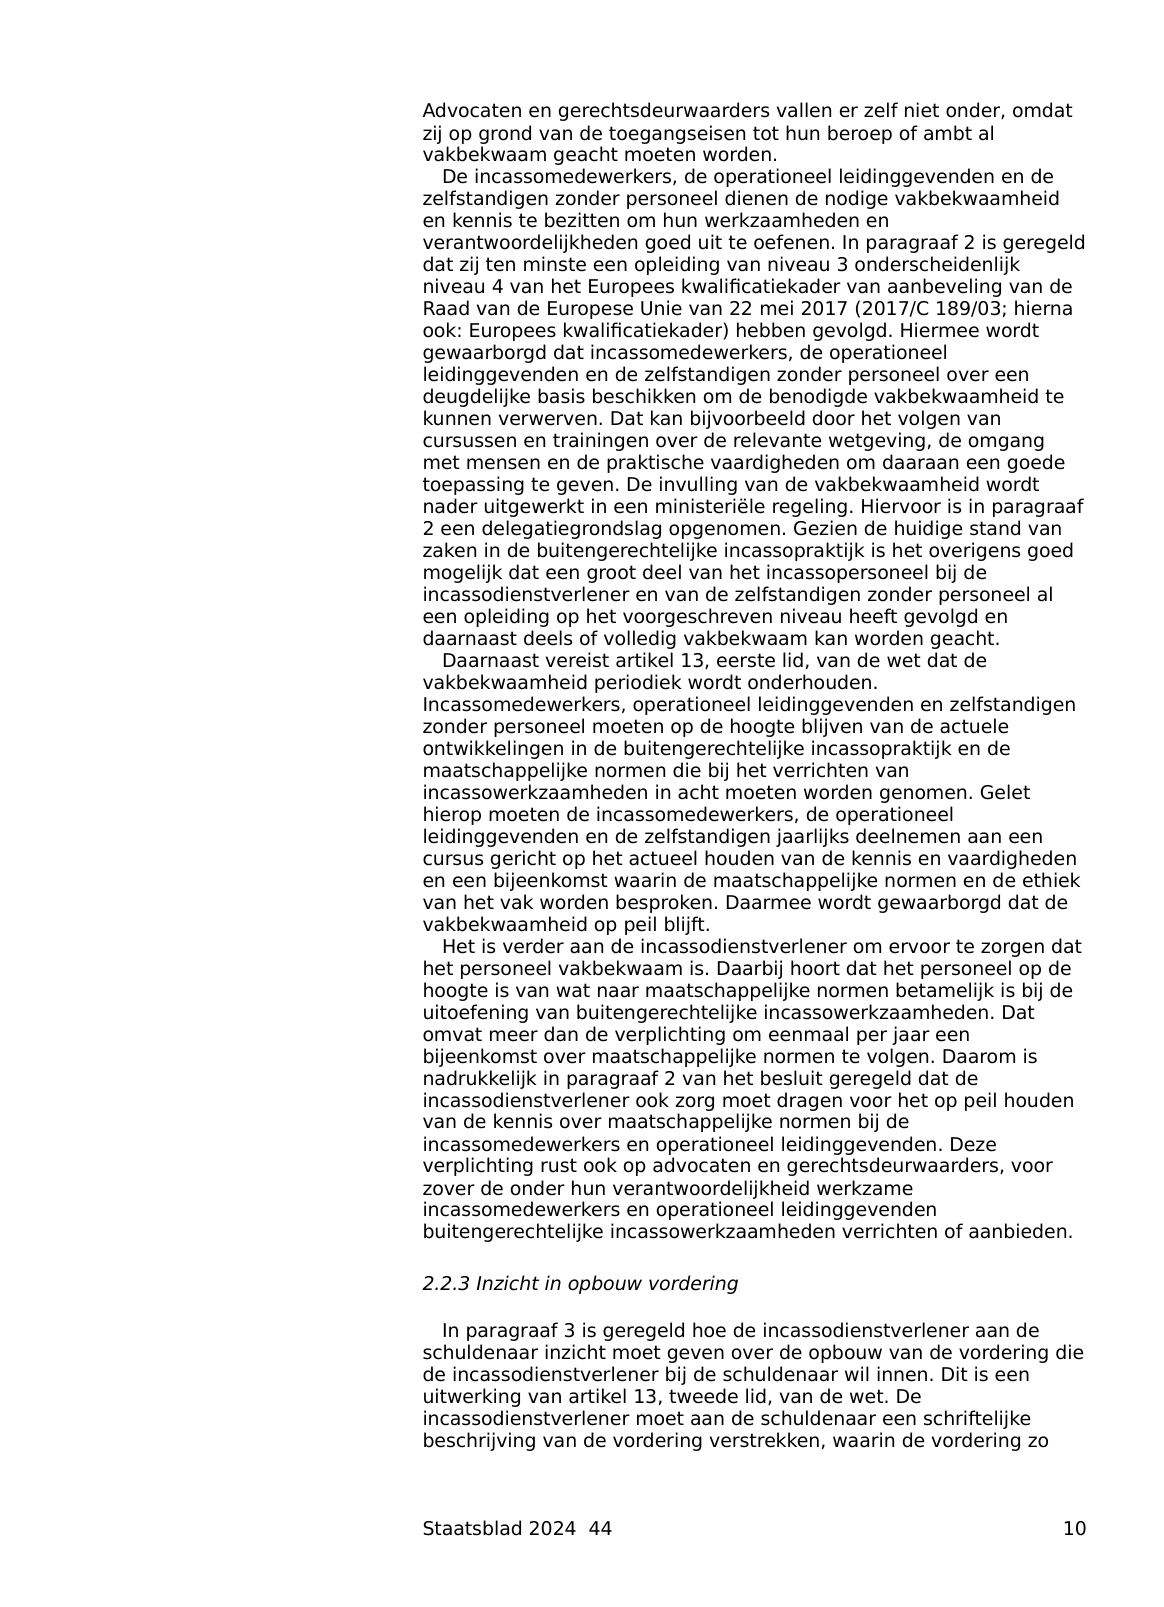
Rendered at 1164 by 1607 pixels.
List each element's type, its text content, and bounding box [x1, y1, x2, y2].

text In paragraaf 3 is geregeld hoe de incassodienstverlener aan de schuldenaar inzicht moet geven over de opbouw van de vordering die de incassodienstverlener bij de schuldenaar wil innen. Dit is een uitwerking van artikel 13, tweede lid, van de wet. De incassodienstverlener moet aan de schuldenaar een schriftelijke beschrijving van de vordering verstrekken, waarin de vordering zo [422, 1320, 1087, 1452]
subtitle 2.2.3 Inzicht in opbouw vordering [422, 1273, 1087, 1295]
text De incassomedewerkers, de operationeel leidinggevenden en de zelfstandigen zonder personeel dienen de nodige vakbekwaamheid en kennis te bezitten om hun werkzaamheden en verantwoordelijkheden goed uit te oefenen. In paragraaf 2 is geregeld dat zij ten minste een opleiding van niveau 3 onderscheidenlijk niveau 4 van het Europees kwalificatiekader van aanbeveling van de Raad van de Europese Unie van 22 mei 2017 (2017/C 189/03; hierna ook: Europees kwalificatiekader) hebben gevolgd. Hiermee wordt gewaarborgd dat incassomedewerkers, de operationeel leidinggevenden en de zelfstandigen zonder personeel over een deugdelijke basis beschikken om de benodigde vakbekwaamheid te kunnen verwerven. Dat kan bijvoorbeeld door het volgen van cursussen en trainingen over de relevante wetgeving, de omgang met mensen en de praktische vaardigheden om daaraan een goede toepassing te geven. De invulling van de vakbekwaamheid wordt nader uitgewerkt in een ministeriële regeling. Hiervoor is in paragraaf 2 een delegatiegrondslag opgenomen. Gezien de huidige stand van zaken in de buitengerechtelijke incassopraktijk is het overigens goed mogelijk dat een groot deel van het incassopersoneel bij de incassodienstverlener en van de zelfstandigen zonder personeel al een opleiding op het voorgeschreven niveau heeft gevolgd en daarnaast deels of volledig vakbekwaam kan worden geacht. [422, 166, 1087, 650]
text Het is verder aan de incassodienstverlener om ervoor te zorgen dat het personeel vakbekwaam is. Daarbij hoort dat het personeel op de hoogte is van wat naar maatschappelijke normen betamelijk is bij de uitoefening van buitengerechtelijke incassowerkzaamheden. Dat omvat meer dan de verplichting om eenmaal per jaar een bijeenkomst over maatschappelijke normen te volgen. Daarom is nadrukkelijk in paragraaf 2 van het besluit geregeld dat de incassodienstverlener ook zorg moet dragen voor het op peil houden van de kennis over maatschappelijke normen bij de incassomedewerkers en operationeel leidinggevenden. Deze verplichting rust ook op advocaten en gerechtsdeurwaarders, voor zover de onder hun verantwoordelijkheid werkzame incassomedewerkers en operationeel leidinggevenden buitengerechtelijke incassowerkzaamheden verrichten of aanbieden. [422, 936, 1087, 1243]
text Daarnaast vereist artikel 13, eerste lid, van de wet dat de vakbekwaamheid periodiek wordt onderhouden. Incassomedewerkers, operationeel leidinggevenden en zelfstandigen zonder personeel moeten op de hoogte blijven van de actuele ontwikkelingen in de buitengerechtelijke incassopraktijk en de maatschappelijke normen die bij het verrichten van incassowerkzaamheden in acht moeten worden genomen. Gelet hierop moeten de incassomedewerkers, de operationeel leidinggevenden en de zelfstandigen jaarlijks deelnemen aan een cursus gericht op het actueel houden van de kennis en vaardigheden en een bijeenkomst waarin de maatschappelijke normen en de ethiek van het vak worden besproken. Daarmee wordt gewaarborgd dat de vakbekwaamheid op peil blijft. [422, 650, 1087, 936]
text Advocaten en gerechtsdeurwaarders vallen er zelf niet onder, omdat zij op grond van de toegangseisen tot hun beroep of ambt al vakbekwaam geacht moeten worden. [422, 100, 1087, 166]
